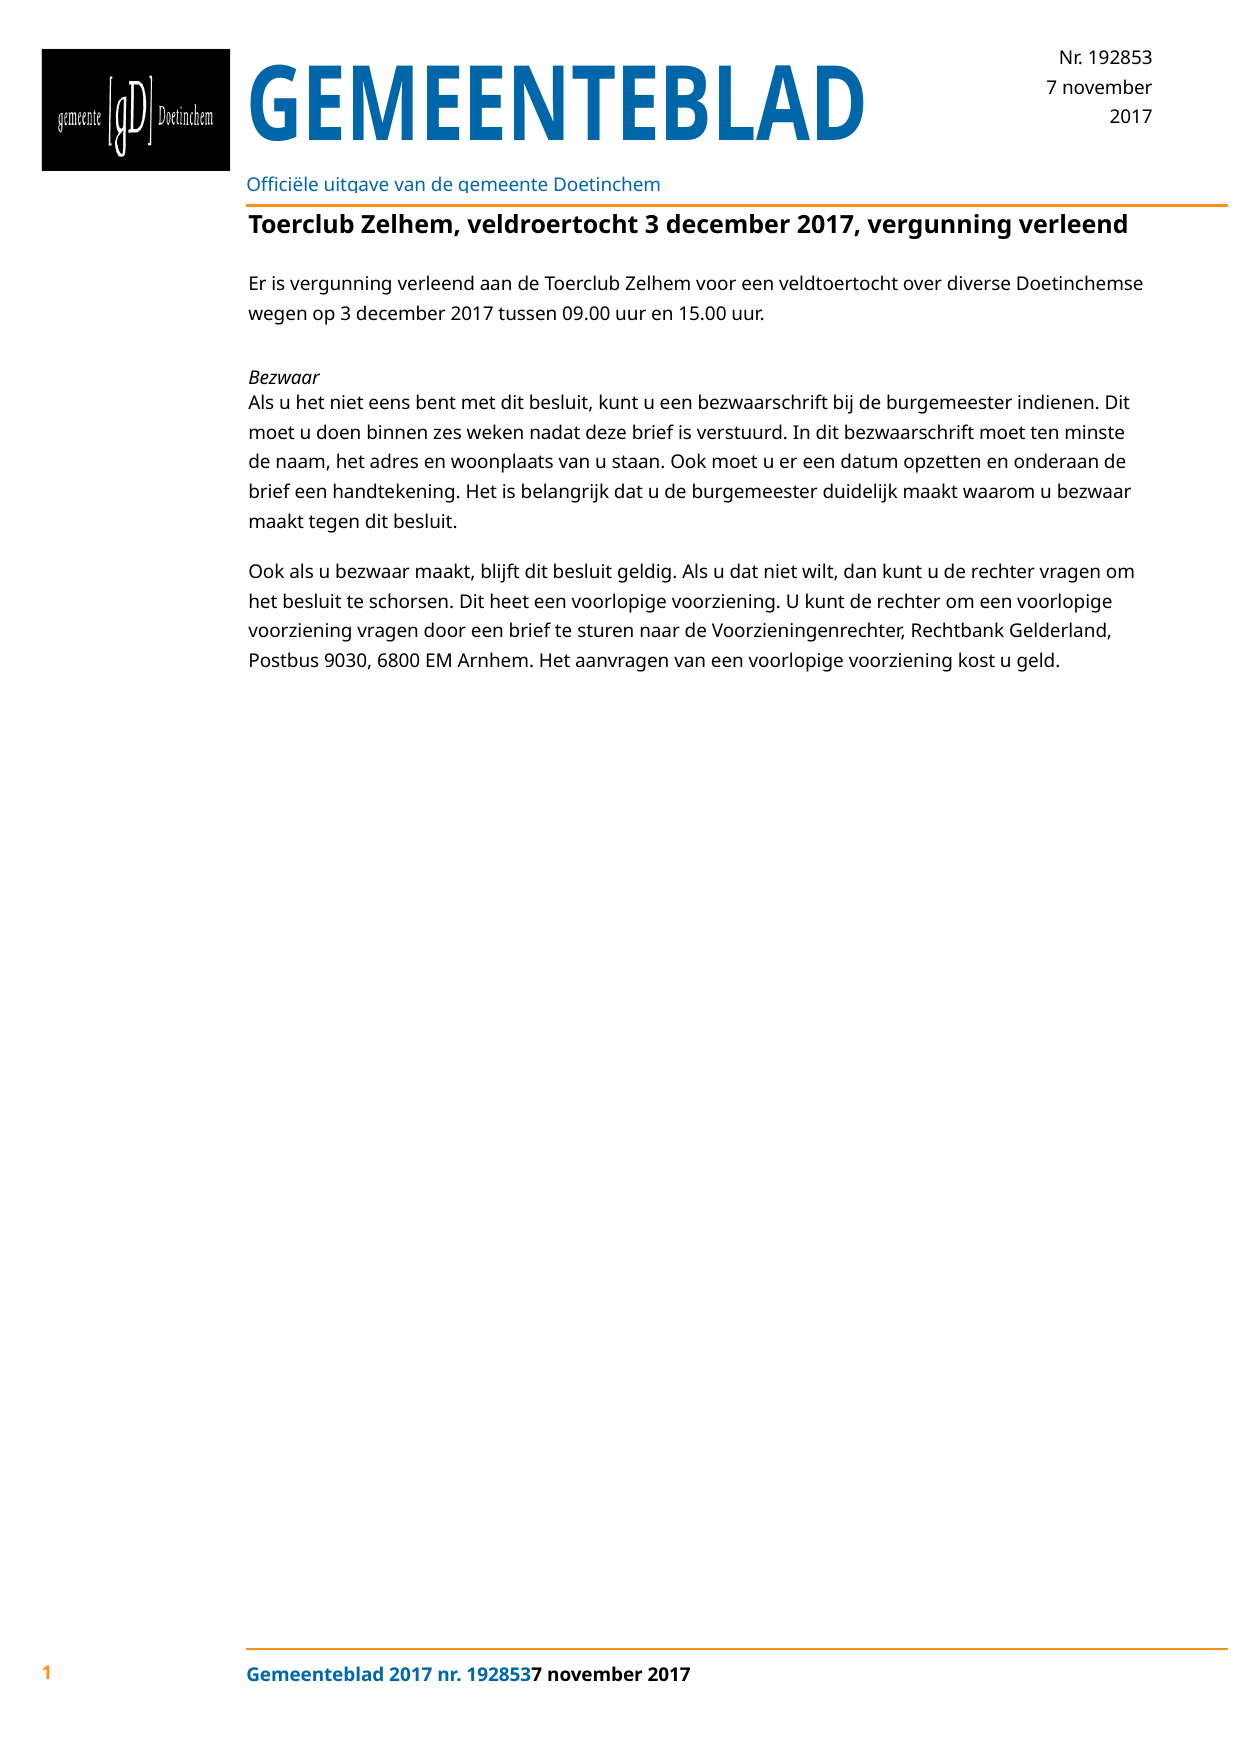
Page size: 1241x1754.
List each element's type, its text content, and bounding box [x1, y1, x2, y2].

text Als u het niet eens bent met dit besluit, kunt u een bezwaarschrift bij de burgemeester indienen. Dit moet u doen binnen zes weken nadat deze brief is verstuurd. In dit bezwaarschrift moet ten minste de naam, het adres en woonplaats van u staan. Ook moet u er een datum opzetten en onderaan de brief een handtekening. Het is belangrijk dat u de burgemeester duidelijk maakt waarom u bezwaar maakt tegen dit besluit. [248, 389, 1152, 534]
text Ook als u bezwaar maakt, blijft dit besluit geldig. Als u dat niet wilt, dan kunt u de rechter vragen om het besluit te schorsen. Dit heet een voorlopige voorziening. U kunt de rechter om een voorlopige voorziening vragen door een brief te sturen naar de Voorzieningenrechter, Rechtbank Gelderland, Postbus 9030, 6800 EM Arnhem. Het aanvragen van een voorlopige voorziening kost u geld. [248, 558, 1152, 673]
text Er is vergunning verleend aan de Toerclub Zelhem voor een veldtoertocht over diverse Doetinchemse wegen op 3 december 2017 tussen 09.00 uur en 15.00 uur. [248, 270, 1152, 326]
picture [41, 47, 231, 172]
text Toerclub Zelhem, veldroertocht 3 december 2017, vergunning verleend [248, 207, 1152, 241]
text Bezwaar [248, 364, 1152, 389]
